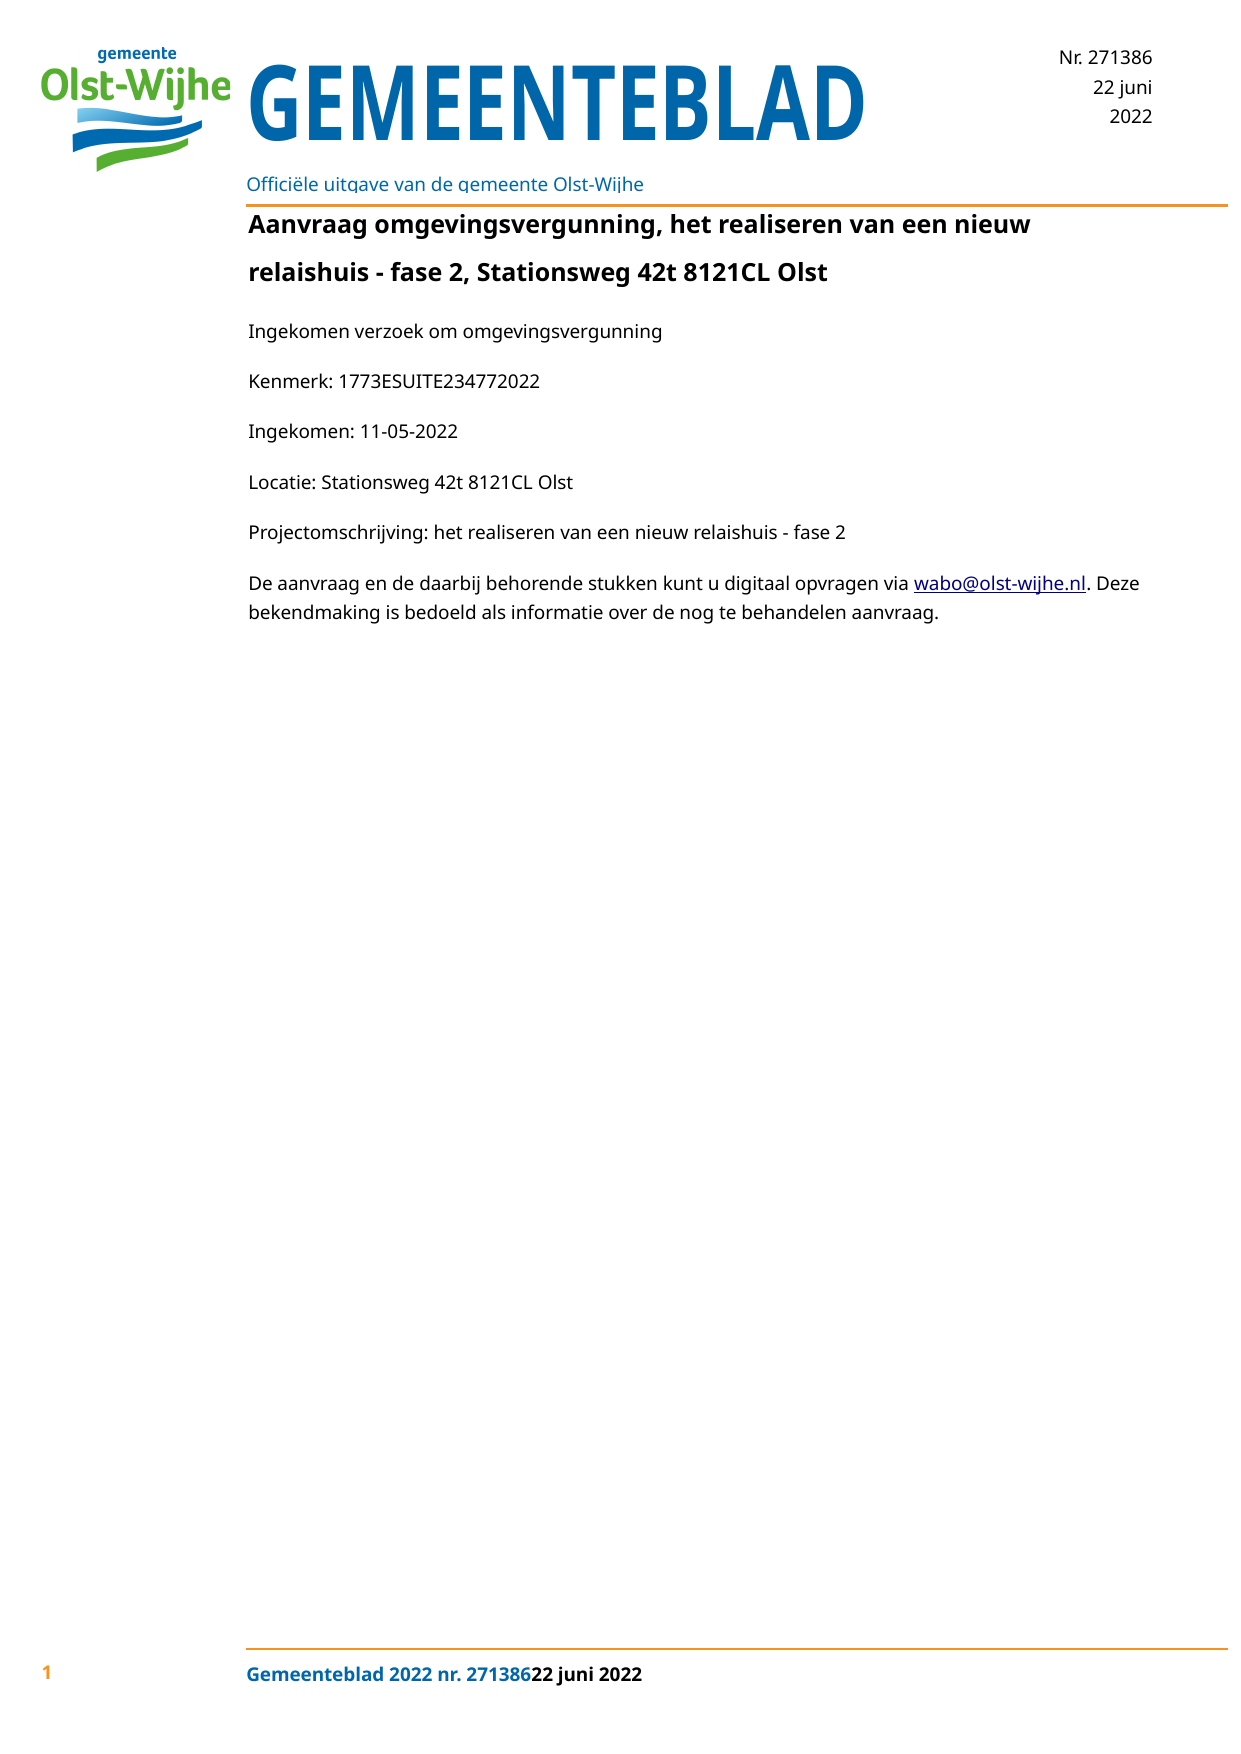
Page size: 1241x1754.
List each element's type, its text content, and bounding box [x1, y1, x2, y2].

text Ingekomen verzoek om omgevingsvergunning [248, 318, 1152, 344]
text Kenmerk: 1773ESUITE234772022 [248, 368, 1152, 394]
text De aanvraag en de daarbij behorende stukken kunt u digitaal opvragen via wabo@olst-wijhe.nl. Deze bekendmaking is bedoeld als informatie over de nog te behandelen aanvraag. [248, 570, 1152, 625]
text Locatie: Stationsweg 42t 8121CL Olst [248, 469, 1152, 495]
text Ingekomen: 11-05-2022 [248, 419, 1152, 444]
picture [41, 47, 231, 172]
text Aanvraag omgevingsvergunning, het realiseren van een nieuw relaishuis - fase 2, Stationsweg 42t 8121CL Olst [248, 207, 1152, 288]
text Projectomschrijving: het realiseren van een nieuw relaishuis - fase 2 [248, 519, 1152, 545]
